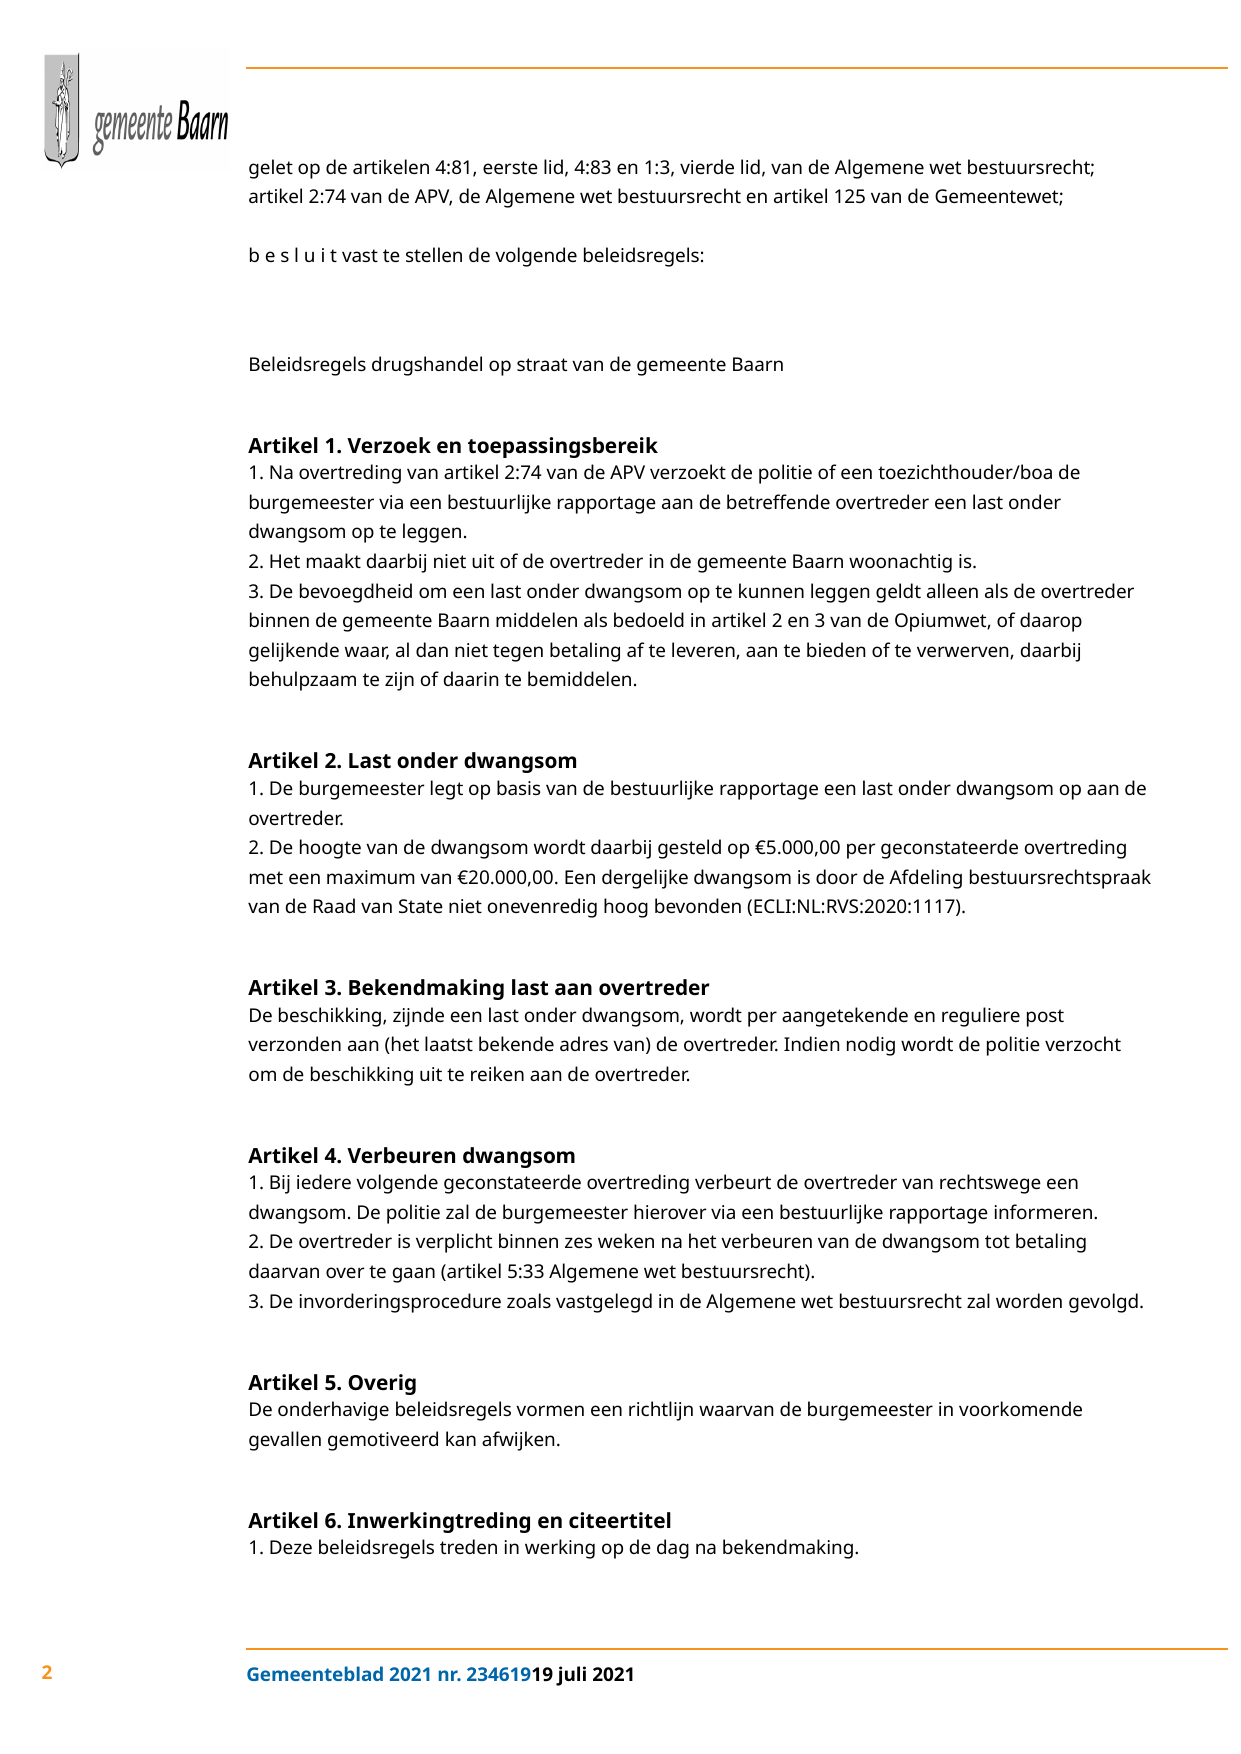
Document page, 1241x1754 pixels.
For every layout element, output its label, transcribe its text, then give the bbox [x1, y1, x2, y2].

text Beleidsregels drugshandel op straat van de gemeente Baarn [248, 351, 1152, 377]
text Artikel 6. Inwerkingtreding en citeertitel [248, 1506, 1152, 1534]
text 3. De bevoegdheid om een last onder dwangsom op te kunnen leggen geldt alleen als de overtreder binnen de gemeente Baarn middelen als bedoeld in artikel 2 en 3 van de Opiumwet, of daarop gelijkende waar, al dan niet tegen betaling af te leveren, aan te bieden of te verwerven, daarbij behulpzaam te zijn of daarin te bemiddelen. [248, 578, 1152, 692]
text Artikel 2. Last onder dwangsom [248, 747, 1152, 775]
text Artikel 3. Bekendmaking last aan overtreder [248, 973, 1152, 1002]
text b e s l u i t vast te stellen de volgende beleidsregels: [248, 243, 1152, 268]
text Artikel 5. Overig [248, 1368, 1152, 1396]
text artikel 2:74 van de APV, de Algemene wet bestuursrecht en artikel 125 van de Gemeentewet; [248, 183, 1152, 209]
text 2. Het maakt daarbij niet uit of de overtreder in de gemeente Baarn woonachtig is. [248, 548, 1152, 574]
text 1. Deze beleidsregels treden in werking op de dag na bekendmaking. [248, 1534, 1152, 1560]
text De onderhavige beleidsregels vormen een richtlijn waarvan de burgemeester in voorkomende gevallen gemotiveerd kan afwijken. [248, 1396, 1152, 1452]
text gelet op de artikelen 4:81, eerste lid, 4:83 en 1:3, vierde lid, van de Algemene wet bestuursrecht; [248, 154, 1152, 180]
text Artikel 1. Verzoek en toepassingsbereik [248, 431, 1152, 459]
text De beschikking, zijnde een last onder dwangsom, wordt per aangetekende en reguliere post verzonden aan (het laatst bekende adres van) de overtreder. Indien nodig wordt de politie verzocht om de beschikking uit te reiken aan de overtreder. [248, 1002, 1152, 1087]
picture [41, 47, 231, 172]
text 1. De burgemeester legt op basis van de bestuurlijke rapportage een last onder dwangsom op aan de overtreder. [248, 775, 1152, 830]
text 2. De hoogte van de dwangsom wordt daarbij gesteld op €5.000,00 per geconstateerde overtreding met een maximum van €20.000,00. Een dergelijke dwangsom is door de Afdeling bestuursrechtspraak van de Raad van State niet onevenredig hoog bevonden (ECLI:NL:RVS:2020:1117). [248, 834, 1152, 919]
text 1. Bij iedere volgende geconstateerde overtreding verbeurt de overtreder van rechtswege een dwangsom. De politie zal de burgemeester hierover via een bestuurlijke rapportage informeren. [248, 1169, 1152, 1225]
text 2. De overtreder is verplicht binnen zes weken na het verbeuren van de dwangsom tot betaling daarvan over te gaan (artikel 5:33 Algemene wet bestuursrecht). [248, 1229, 1152, 1284]
text Artikel 4. Verbeuren dwangsom [248, 1141, 1152, 1169]
text 3. De invorderingsprocedure zoals vastgelegd in de Algemene wet bestuursrecht zal worden gevolgd. [248, 1288, 1152, 1313]
text 1. Na overtreding van artikel 2:74 van de APV verzoekt de politie of een toezichthouder/boa de burgemeester via een bestuurlijke rapportage aan de betreffende overtreder een last onder dwangsom op te leggen. [248, 459, 1152, 544]
